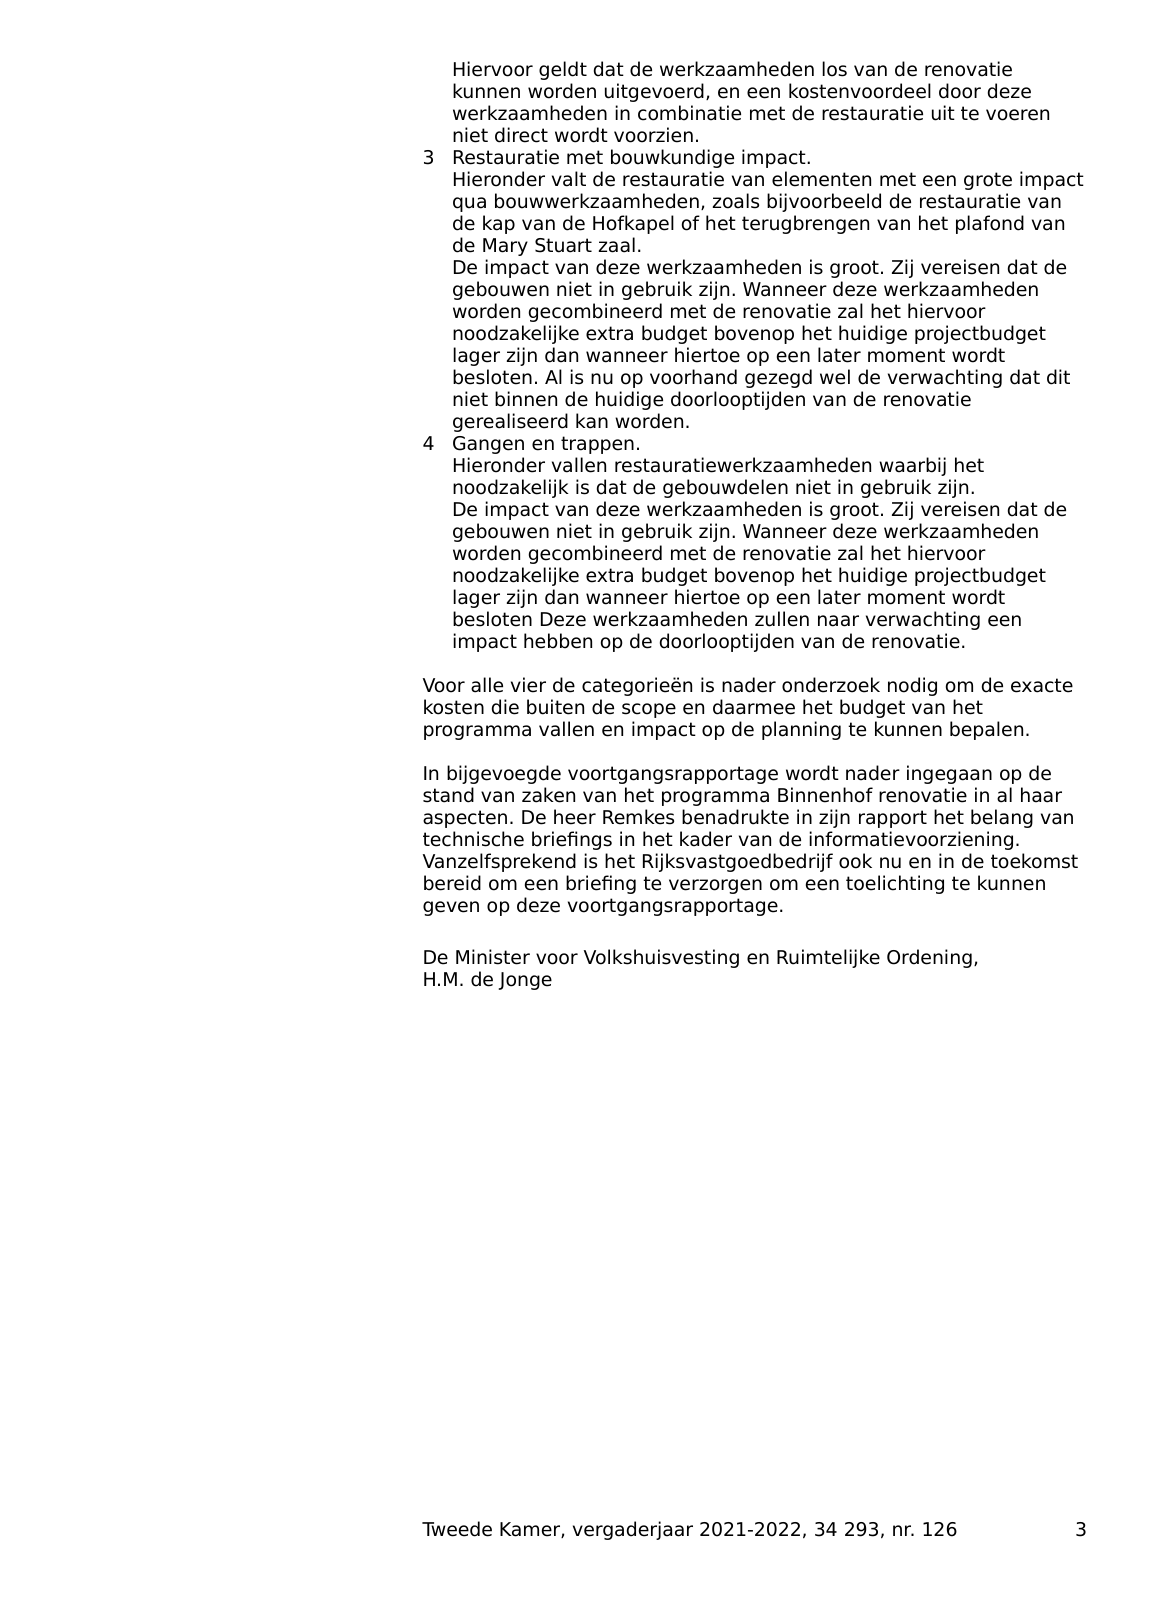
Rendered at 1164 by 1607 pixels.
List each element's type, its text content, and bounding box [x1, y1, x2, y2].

text Voor alle vier de categorieën is nader onderzoek nodig om de exacte kosten die buiten de scope en daarmee het budget van het programma vallen en impact op de planning te kunnen bepalen. [422, 675, 1087, 741]
text De Minister voor Volkshuisvesting en Ruimtelijke Ordening, H.M. de Jonge [422, 947, 1087, 991]
text 4 Gangen en trappen. [422, 433, 1087, 455]
text 3 Restauratie met bouwkundige impact. [422, 147, 1087, 169]
text Hieronder valt de restauratie van elementen met een grote impact qua bouwwerkzaamheden, zoals bijvoorbeeld de restauratie van de kap van de Hofkapel of het terugbrengen van het plafond van de Mary Stuart zaal. [452, 169, 1087, 257]
text De impact van deze werkzaamheden is groot. Zij vereisen dat de gebouwen niet in gebruik zijn. Wanneer deze werkzaamheden worden gecombineerd met de renovatie zal het hiervoor noodzakelijke extra budget bovenop het huidige projectbudget lager zijn dan wanneer hiertoe op een later moment wordt besloten. Al is nu op voorhand gezegd wel de verwachting dat dit niet binnen de huidige doorlooptijden van de renovatie gerealiseerd kan worden. [452, 257, 1087, 433]
text Hiervoor geldt dat de werkzaamheden los van de renovatie kunnen worden uitgevoerd, en een kostenvoordeel door deze werkzaamheden in combinatie met de restauratie uit te voeren niet direct wordt voorzien. [452, 59, 1087, 147]
text De impact van deze werkzaamheden is groot. Zij vereisen dat de gebouwen niet in gebruik zijn. Wanneer deze werkzaamheden worden gecombineerd met de renovatie zal het hiervoor noodzakelijke extra budget bovenop het huidige projectbudget lager zijn dan wanneer hiertoe op een later moment wordt besloten Deze werkzaamheden zullen naar verwachting een impact hebben op de doorlooptijden van de renovatie. [452, 499, 1087, 652]
text Hieronder vallen restauratiewerkzaamheden waarbij het noodzakelijk is dat de gebouwdelen niet in gebruik zijn. [452, 455, 1087, 499]
text In bijgevoegde voortgangsrapportage wordt nader ingegaan op de stand van zaken van het programma Binnenhof renovatie in al haar aspecten. De heer Remkes benadrukte in zijn rapport het belang van technische briefings in het kader van de informatievoorziening. Vanzelfsprekend is het Rijksvastgoedbedrijf ook nu en in de toekomst bereid om een briefing te verzorgen om een toelichting te kunnen geven op deze voortgangsrapportage. [422, 763, 1087, 917]
